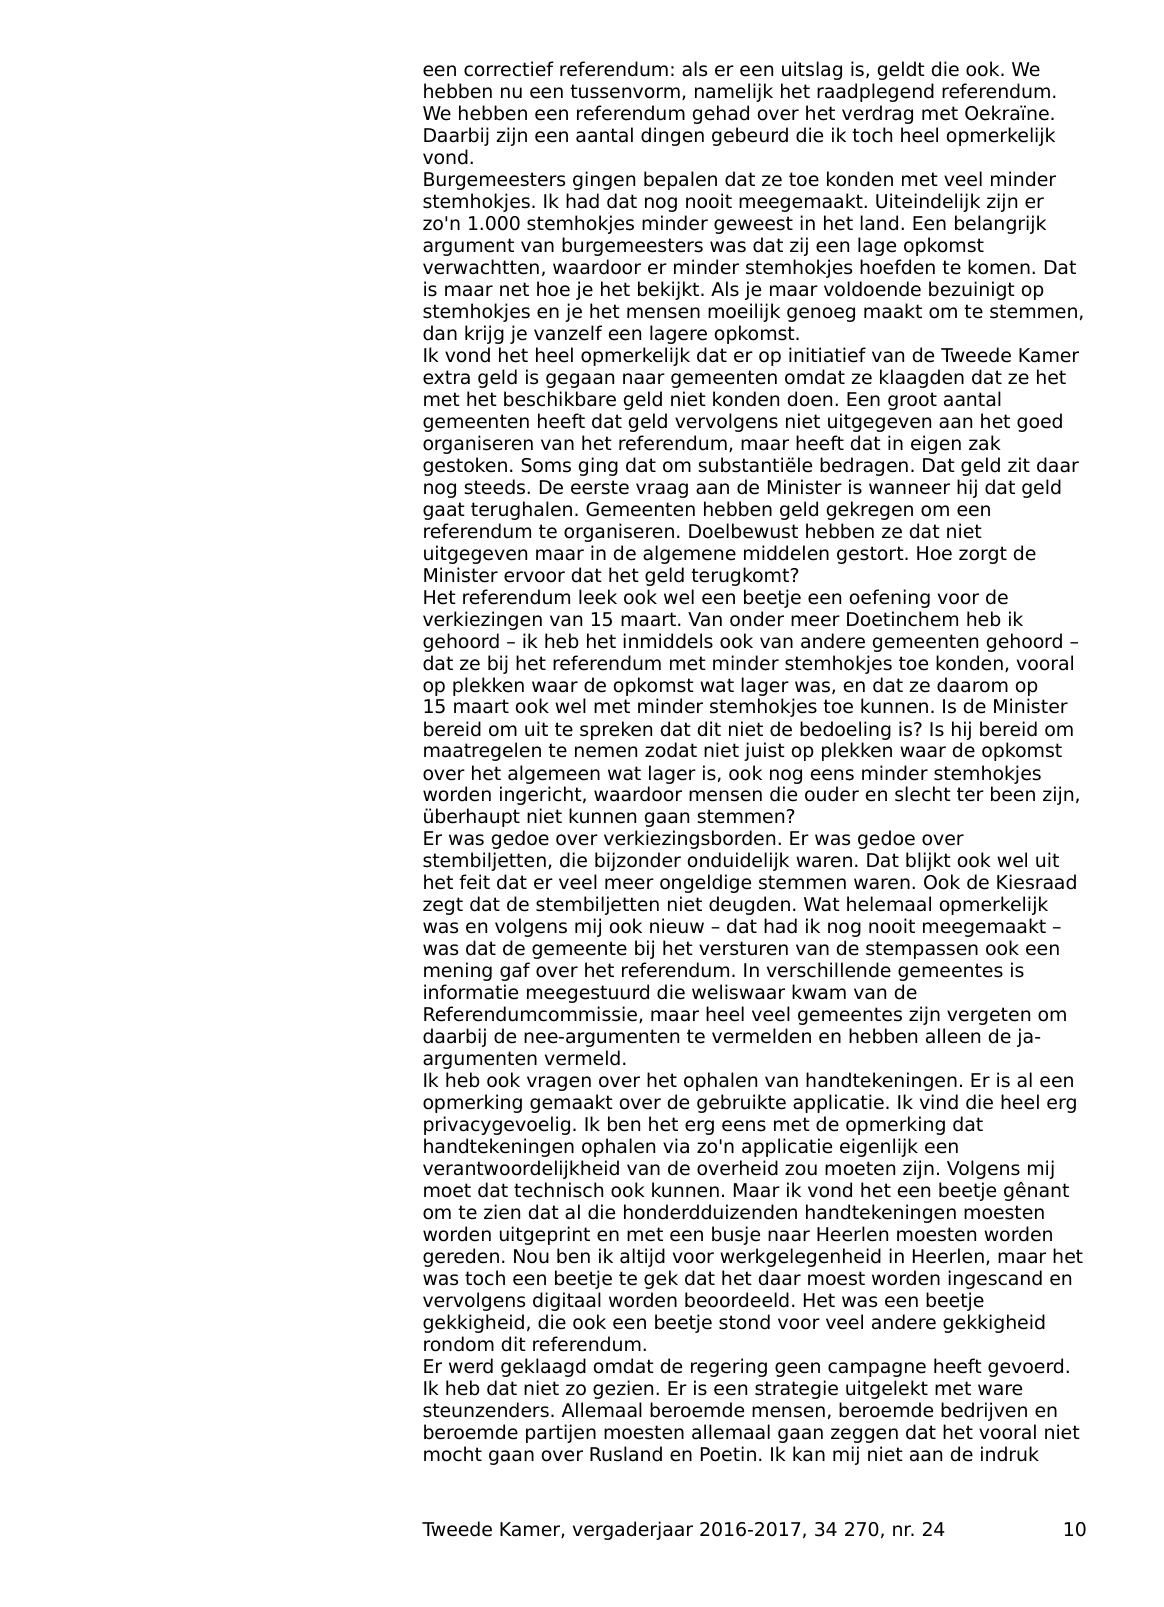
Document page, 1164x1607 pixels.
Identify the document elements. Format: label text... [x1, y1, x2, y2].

text Burgemeesters gingen bepalen dat ze toe konden met veel minder stemhokjes. Ik had dat nog nooit meegemaakt. Uiteindelijk zijn er zo'n 1.000 stemhokjes minder geweest in het land. Een belangrijk argument van burgemeesters was dat zij een lage opkomst verwachtten, waardoor er minder stemhokjes hoefden te komen. Dat is maar net hoe je het bekijkt. Als je maar voldoende bezuinigt op stemhokjes en je het mensen moeilijk genoeg maakt om te stemmen, dan krijg je vanzelf een lagere opkomst. [422, 169, 1087, 345]
text Er werd geklaagd omdat de regering geen campagne heeft gevoerd. Ik heb dat niet zo gezien. Er is een strategie uitgelekt met ware steunzenders. Allemaal beroemde mensen, beroemde bedrijven en beroemde partijen moesten allemaal gaan zeggen dat het vooral niet mocht gaan over Rusland en Poetin. Ik kan mij niet aan de indruk [422, 1356, 1087, 1466]
text Het referendum leek ook wel een beetje een oefening voor de verkiezingen van 15 maart. Van onder meer Doetinchem heb ik gehoord – ik heb het inmiddels ook van andere gemeenten gehoord – dat ze bij het referendum met minder stemhokjes toe konden, vooral op plekken waar de opkomst wat lager was, en dat ze daarom op 15 maart ook wel met minder stemhokjes toe kunnen. Is de Minister bereid om uit te spreken dat dit niet de bedoeling is? Is hij bereid om maatregelen te nemen zodat niet juist op plekken waar de opkomst over het algemeen wat lager is, ook nog eens minder stemhokjes worden ingericht, waardoor mensen die ouder en slecht ter been zijn, überhaupt niet kunnen gaan stemmen? [422, 587, 1087, 828]
text Er was gedoe over verkiezingsborden. Er was gedoe over stembiljetten, die bijzonder onduidelijk waren. Dat blijkt ook wel uit het feit dat er veel meer ongeldige stemmen waren. Ook de Kiesraad zegt dat de stembiljetten niet deugden. Wat helemaal opmerkelijk was en volgens mij ook nieuw – dat had ik nog nooit meegemaakt – was dat de gemeente bij het versturen van de stempassen ook een mening gaf over het referendum. In verschillende gemeentes is informatie meegestuurd die weliswaar kwam van de Referendumcommissie, maar heel veel gemeentes zijn vergeten om daarbij de nee-argumenten te vermelden en hebben alleen de ja-argumenten vermeld. [422, 828, 1087, 1070]
text Ik heb ook vragen over het ophalen van handtekeningen. Er is al een opmerking gemaakt over de gebruikte applicatie. Ik vind die heel erg privacygevoelig. Ik ben het erg eens met de opmerking dat handtekeningen ophalen via zo'n applicatie eigenlijk een verantwoordelijkheid van de overheid zou moeten zijn. Volgens mij moet dat technisch ook kunnen. Maar ik vond het een beetje gênant om te zien dat al die honderdduizenden handtekeningen moesten worden uitgeprint en met een busje naar Heerlen moesten worden gereden. Nou ben ik altijd voor werkgelegenheid in Heerlen, maar het was toch een beetje te gek dat het daar moest worden ingescand en vervolgens digitaal worden beoordeeld. Het was een beetje gekkigheid, die ook een beetje stond voor veel andere gekkigheid rondom dit referendum. [422, 1070, 1087, 1356]
text een correctief referendum: als er een uitslag is, geldt die ook. We hebben nu een tussenvorm, namelijk het raadplegend referendum. We hebben een referendum gehad over het verdrag met Oekraïne. Daarbij zijn een aantal dingen gebeurd die ik toch heel opmerkelijk vond. [422, 59, 1087, 169]
text Ik vond het heel opmerkelijk dat er op initiatief van de Tweede Kamer extra geld is gegaan naar gemeenten omdat ze klaagden dat ze het met het beschikbare geld niet konden doen. Een groot aantal gemeenten heeft dat geld vervolgens niet uitgegeven aan het goed organiseren van het referendum, maar heeft dat in eigen zak gestoken. Soms ging dat om substantiële bedragen. Dat geld zit daar nog steeds. De eerste vraag aan de Minister is wanneer hij dat geld gaat terughalen. Gemeenten hebben geld gekregen om een referendum te organiseren. Doelbewust hebben ze dat niet uitgegeven maar in de algemene middelen gestort. Hoe zorgt de Minister ervoor dat het geld terugkomt? [422, 345, 1087, 587]
